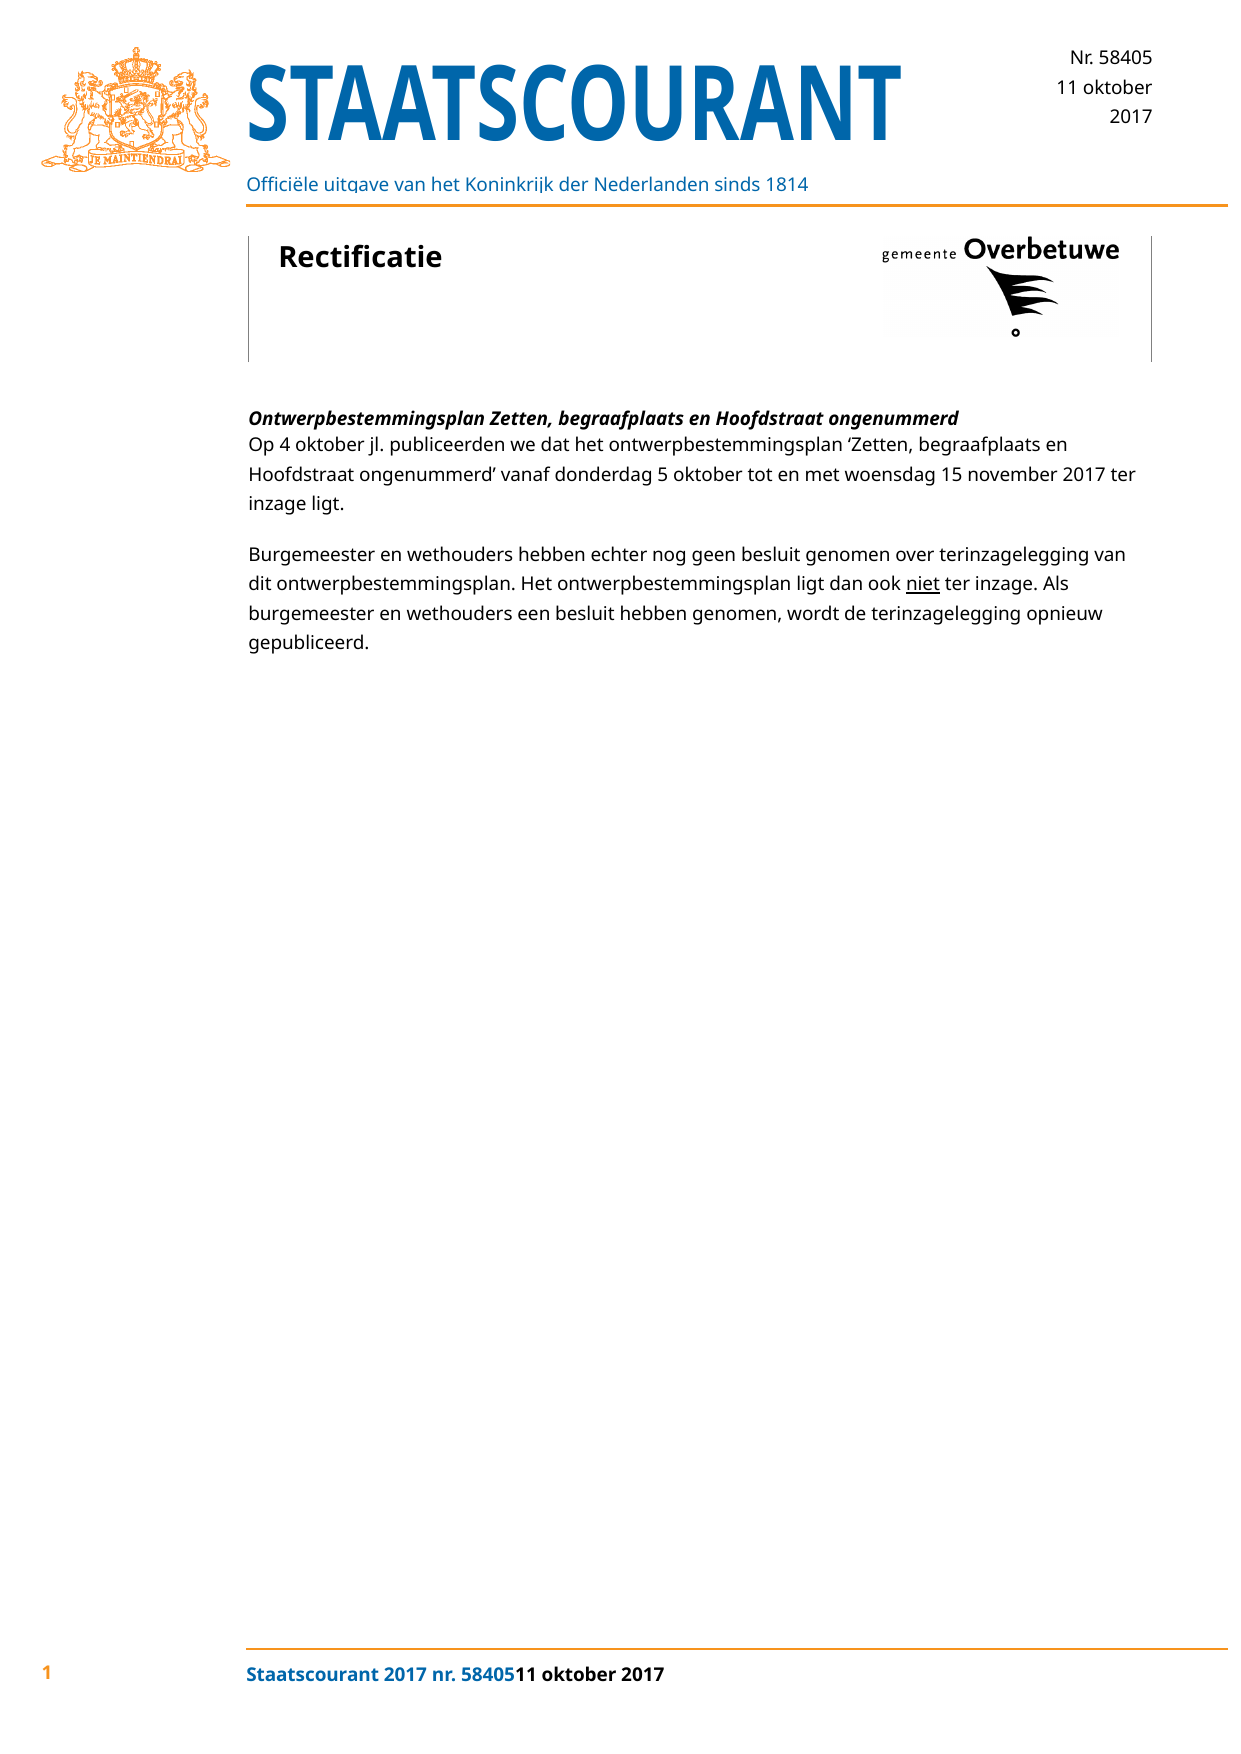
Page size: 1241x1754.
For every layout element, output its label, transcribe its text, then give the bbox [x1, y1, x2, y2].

table_header [850, 236, 1151, 362]
text Op 4 oktober jl. publiceerden we dat het ontwerpbestemmingsplan ‘Zetten, begraafplaats en Hoofdstraat ongenummerd’ vanaf donderdag 5 oktober tot en met woensdag 15 november 2017 ter inzage ligt. [248, 431, 1152, 516]
picture [882, 236, 1119, 337]
text Ontwerpbestemmingsplan Zetten, begraafplaats en Hoofdstraat ongenummerd [248, 405, 1152, 431]
table_header Rectificatie [249, 236, 850, 362]
picture [41, 47, 231, 172]
text Burgemeester en wethouders hebben echter nog geen besluit genomen over terinzagelegging van dit ontwerpbestemmingsplan. Het ontwerpbestemmingsplan ligt dan ook niet ter inzage. Als burgemeester en wethouders een besluit hebben genomen, wordt de terinzagelegging opnieuw gepubliceerd. [248, 541, 1152, 655]
